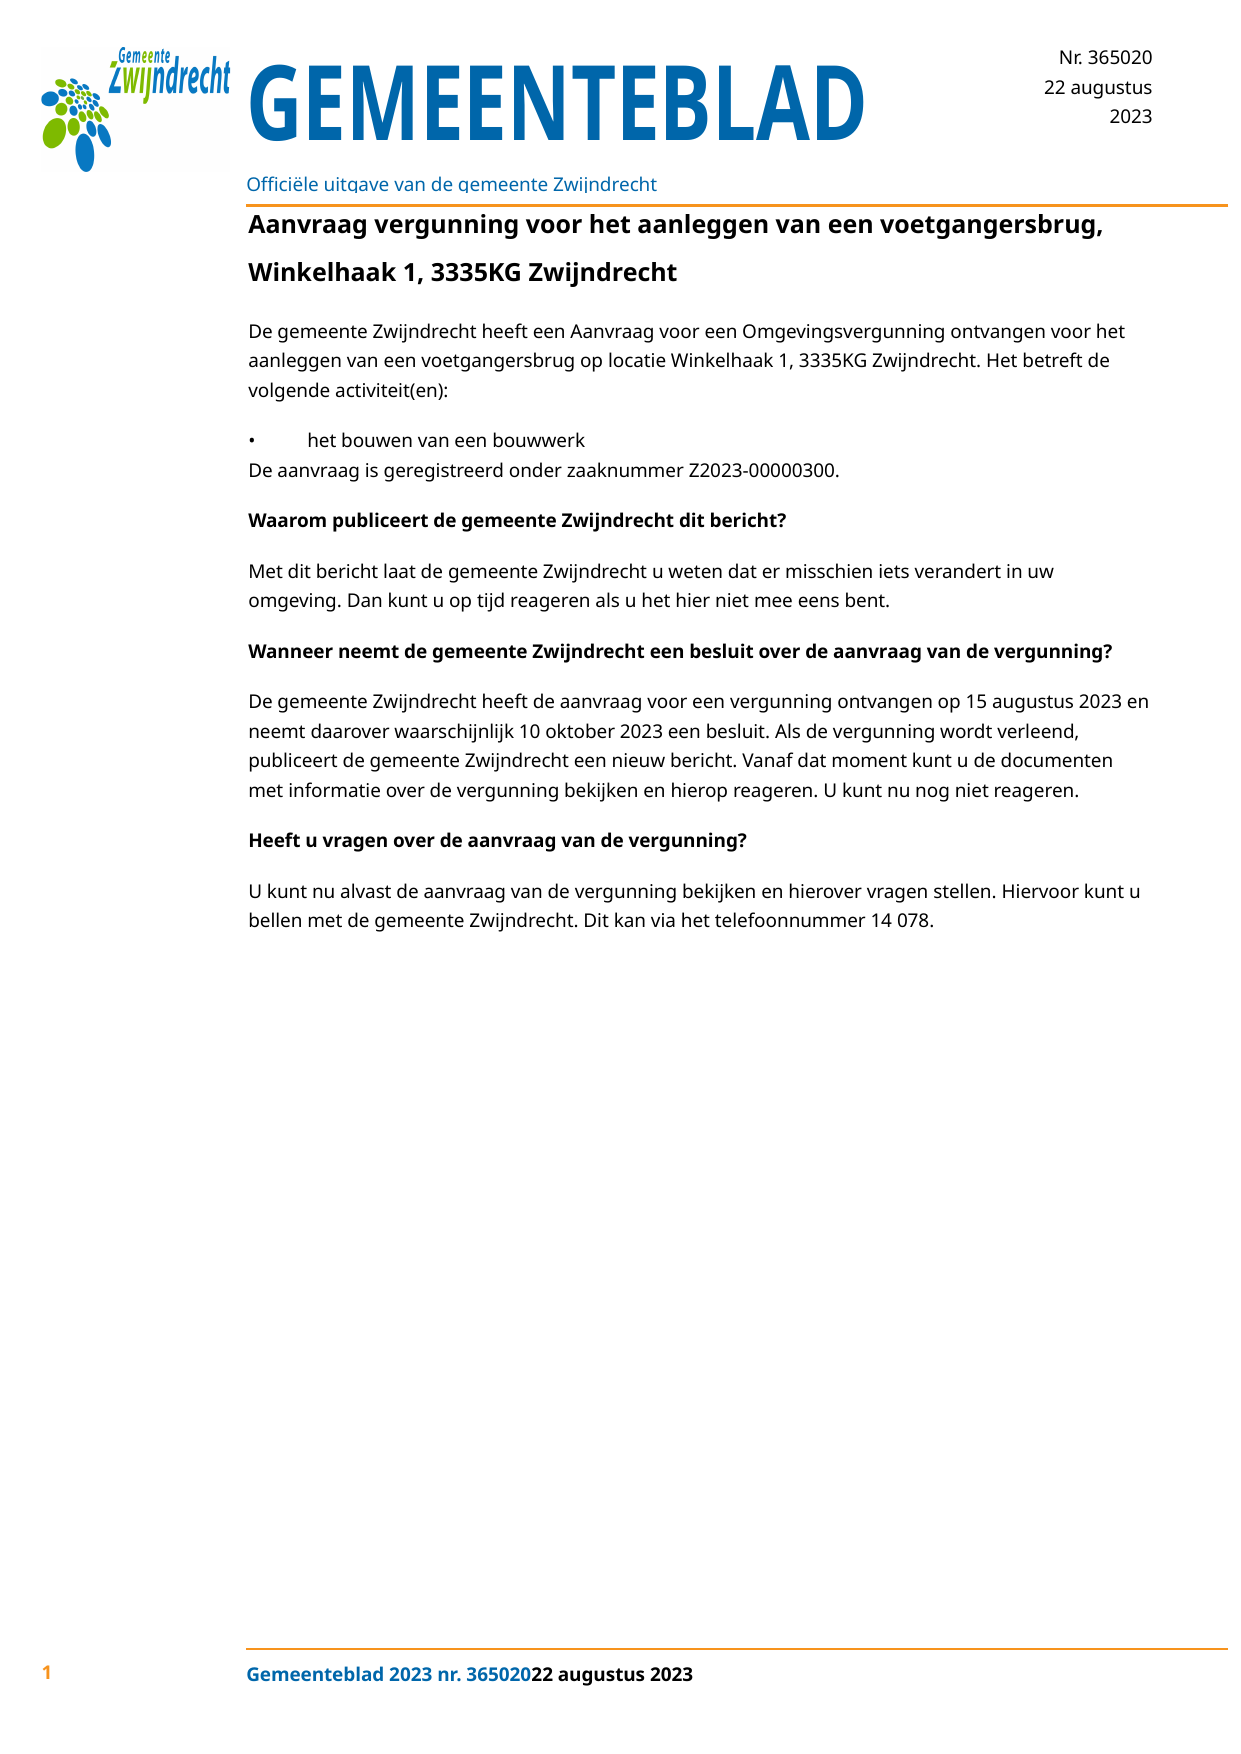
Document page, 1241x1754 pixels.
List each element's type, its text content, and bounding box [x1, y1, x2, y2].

text Heeft u vragen over de aanvraag van de vergunning? [248, 827, 1152, 853]
text Aanvraag vergunning voor het aanleggen van een voetgangersbrug, Winkelhaak 1, 3335KG Zwijndrecht [248, 207, 1152, 288]
text De aanvraag is geregistreerd onder zaaknummer Z2023-00000300. [248, 457, 1152, 483]
picture [41, 47, 231, 172]
text U kunt nu alvast de aanvraag van de vergunning bekijken en hierover vragen stellen. Hiervoor kunt u bellen met de gemeente Zwijndrecht. Dit kan via het telefoonnummer 14 078. [248, 878, 1152, 933]
text De gemeente Zwijndrecht heeft een Aanvraag voor een Omgevingsvergunning ontvangen voor het aanleggen van een voetgangersbrug op locatie Winkelhaak 1, 3335KG Zwijndrecht. Het betreft de volgende activiteit(en): [248, 318, 1152, 403]
text Waarom publiceert de gemeente Zwijndrecht dit bericht? [248, 507, 1152, 533]
text De gemeente Zwijndrecht heeft de aanvraag voor een vergunning ontvangen op 15 augustus 2023 en neemt daarover waarschijnlijk 10 oktober 2023 een besluit. Als de vergunning wordt verleend, publiceert de gemeente Zwijndrecht een nieuw bericht. Vanaf dat moment kunt u de documenten met informatie over de vergunning bekijken en hierop reageren. U kunt nu nog niet reageren. [248, 688, 1152, 803]
list het bouwen van een bouwwerk [248, 427, 1152, 453]
text Met dit bericht laat de gemeente Zwijndrecht u weten dat er misschien iets verandert in uw omgeving. Dan kunt u op tijd reageren als u het hier niet mee eens bent. [248, 558, 1152, 613]
text Wanneer neemt de gemeente Zwijndrecht een besluit over de aanvraag van de vergunning? [248, 638, 1152, 664]
